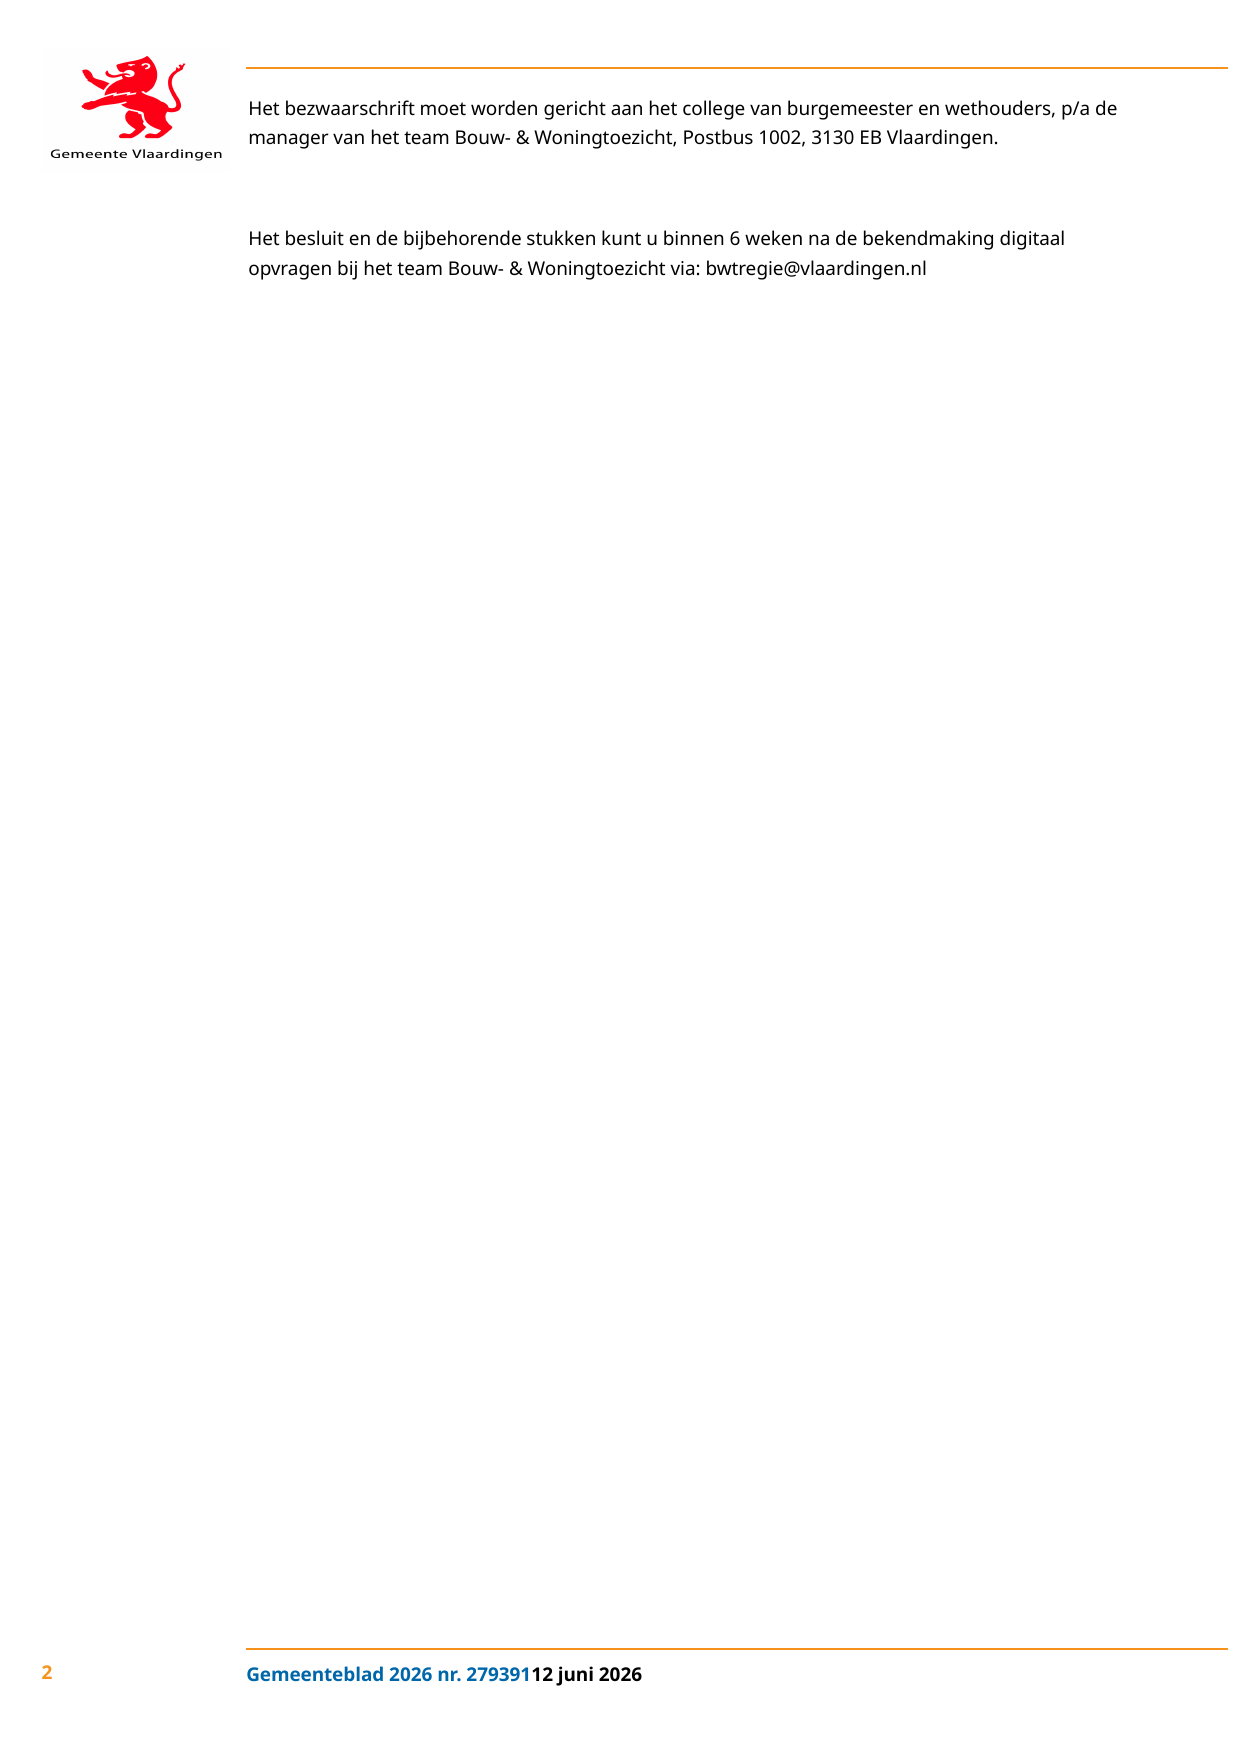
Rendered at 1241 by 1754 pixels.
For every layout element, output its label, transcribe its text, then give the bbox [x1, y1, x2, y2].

picture [41, 47, 231, 172]
text Het bezwaarschrift moet worden gericht aan het college van burgemeester en wethouders, p/a de manager van het team Bouw- & Woningtoezicht, Postbus 1002, 3130 EB Vlaardingen. [248, 95, 1152, 150]
text Het besluit en de bijbehorende stukken kunt u binnen 6 weken na de bekendmaking digitaal opvragen bij het team Bouw- & Woningtoezicht via: bwtregie@vlaardingen.nl [248, 225, 1152, 281]
